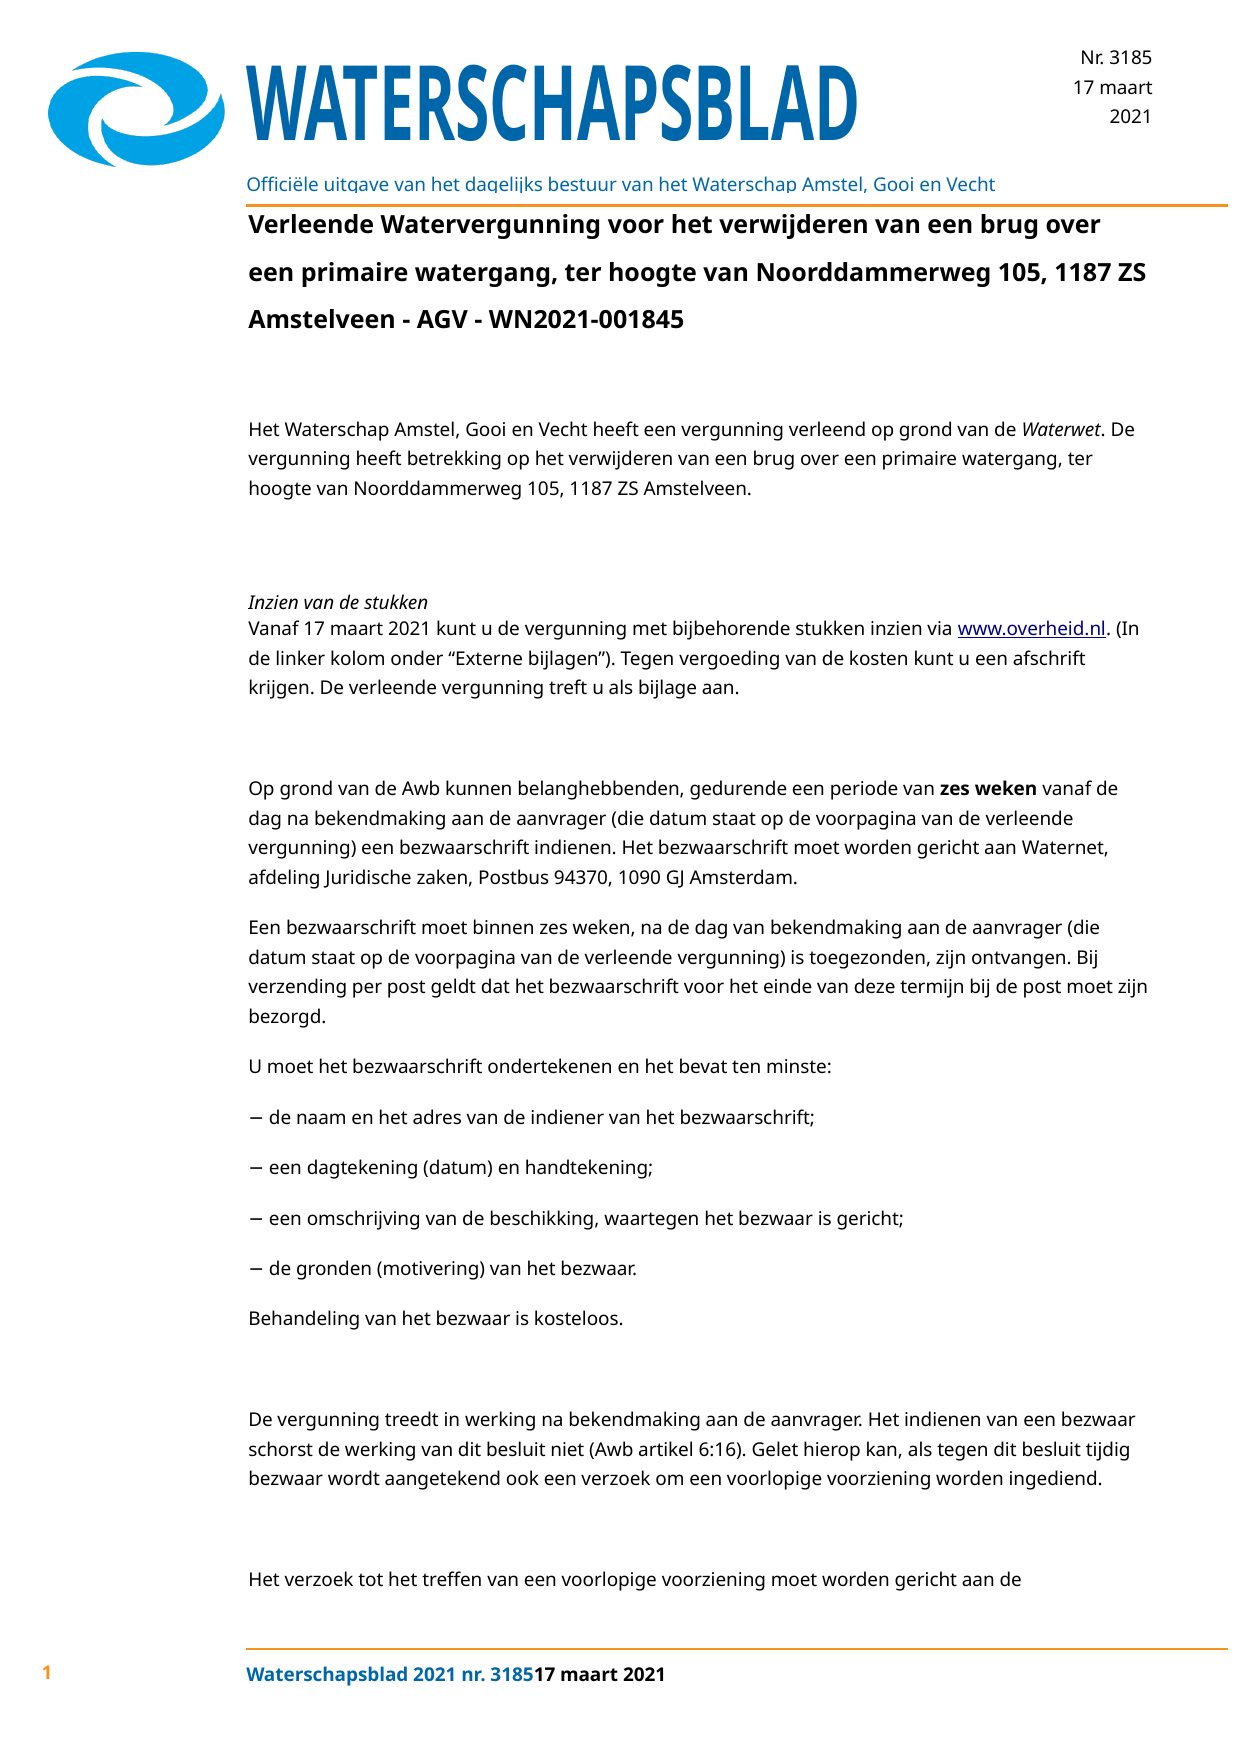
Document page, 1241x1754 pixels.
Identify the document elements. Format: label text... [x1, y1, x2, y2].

text Verleende Watervergunning voor het verwijderen van een brug over een primaire watergang, ter hoogte van Noorddammerweg 105, 1187 ZS Amstelveen - AGV - WN2021-001845 [248, 207, 1152, 336]
text De vergunning treedt in werking na bekendmaking aan de aanvrager. Het indienen van een bezwaar schorst de werking van dit besluit niet (Awb artikel 6:16). Gelet hierop kan, als tegen dit besluit tijdig bezwaar wordt aangetekend ook een verzoek om een voorlopige voorziening worden ingediend. [248, 1406, 1152, 1491]
text − de naam en het adres van de indiener van het bezwaarschrift; [248, 1104, 1152, 1130]
text Een bezwaarschrift moet binnen zes weken, na de dag van bekendmaking aan de aanvrager (die datum staat op de voorpagina van de verleende vergunning) is toegezonden, zijn ontvangen. Bij verzending per post geldt dat het bezwaarschrift voor het einde van deze termijn bij de post moet zijn bezorgd. [248, 914, 1152, 1029]
text Het verzoek tot het treffen van een voorlopige voorziening moet worden gericht aan de [248, 1566, 1152, 1592]
text − een omschrijving van de beschikking, waartegen het bezwaar is gericht; [248, 1205, 1152, 1231]
text − de gronden (motivering) van het bezwaar. [248, 1255, 1152, 1281]
text Het Waterschap Amstel, Gooi en Vecht heeft een vergunning verleend op grond van de Waterwet. De vergunning heeft betrekking op het verwijderen van een brug over een primaire watergang, ter hoogte van Noorddammerweg 105, 1187 ZS Amstelveen. [248, 416, 1152, 501]
text − een dagtekening (datum) en handtekening; [248, 1154, 1152, 1180]
picture [41, 47, 231, 172]
text Op grond van de Awb kunnen belanghebbenden, gedurende een periode van zes weken vanaf de dag na bekendmaking aan de aanvrager (die datum staat op de voorpagina van de verleende vergunning) een bezwaarschrift indienen. Het bezwaarschrift moet worden gericht aan Waternet, afdeling Juridische zaken, Postbus 94370, 1090 GJ Amsterdam. [248, 775, 1152, 890]
text Vanaf 17 maart 2021 kunt u de vergunning met bijbehorende stukken inzien via www.overheid.nl. (In de linker kolom onder “Externe bijlagen”). Tegen vergoeding van de kosten kunt u een afschrift krijgen. De verleende vergunning treft u als bijlage aan. [248, 615, 1152, 700]
text U moet het bezwaarschrift ondertekenen en het bevat ten minste: [248, 1053, 1152, 1079]
text Inzien van de stukken [248, 589, 1152, 615]
text Behandeling van het bezwaar is kosteloos. [248, 1306, 1152, 1331]
